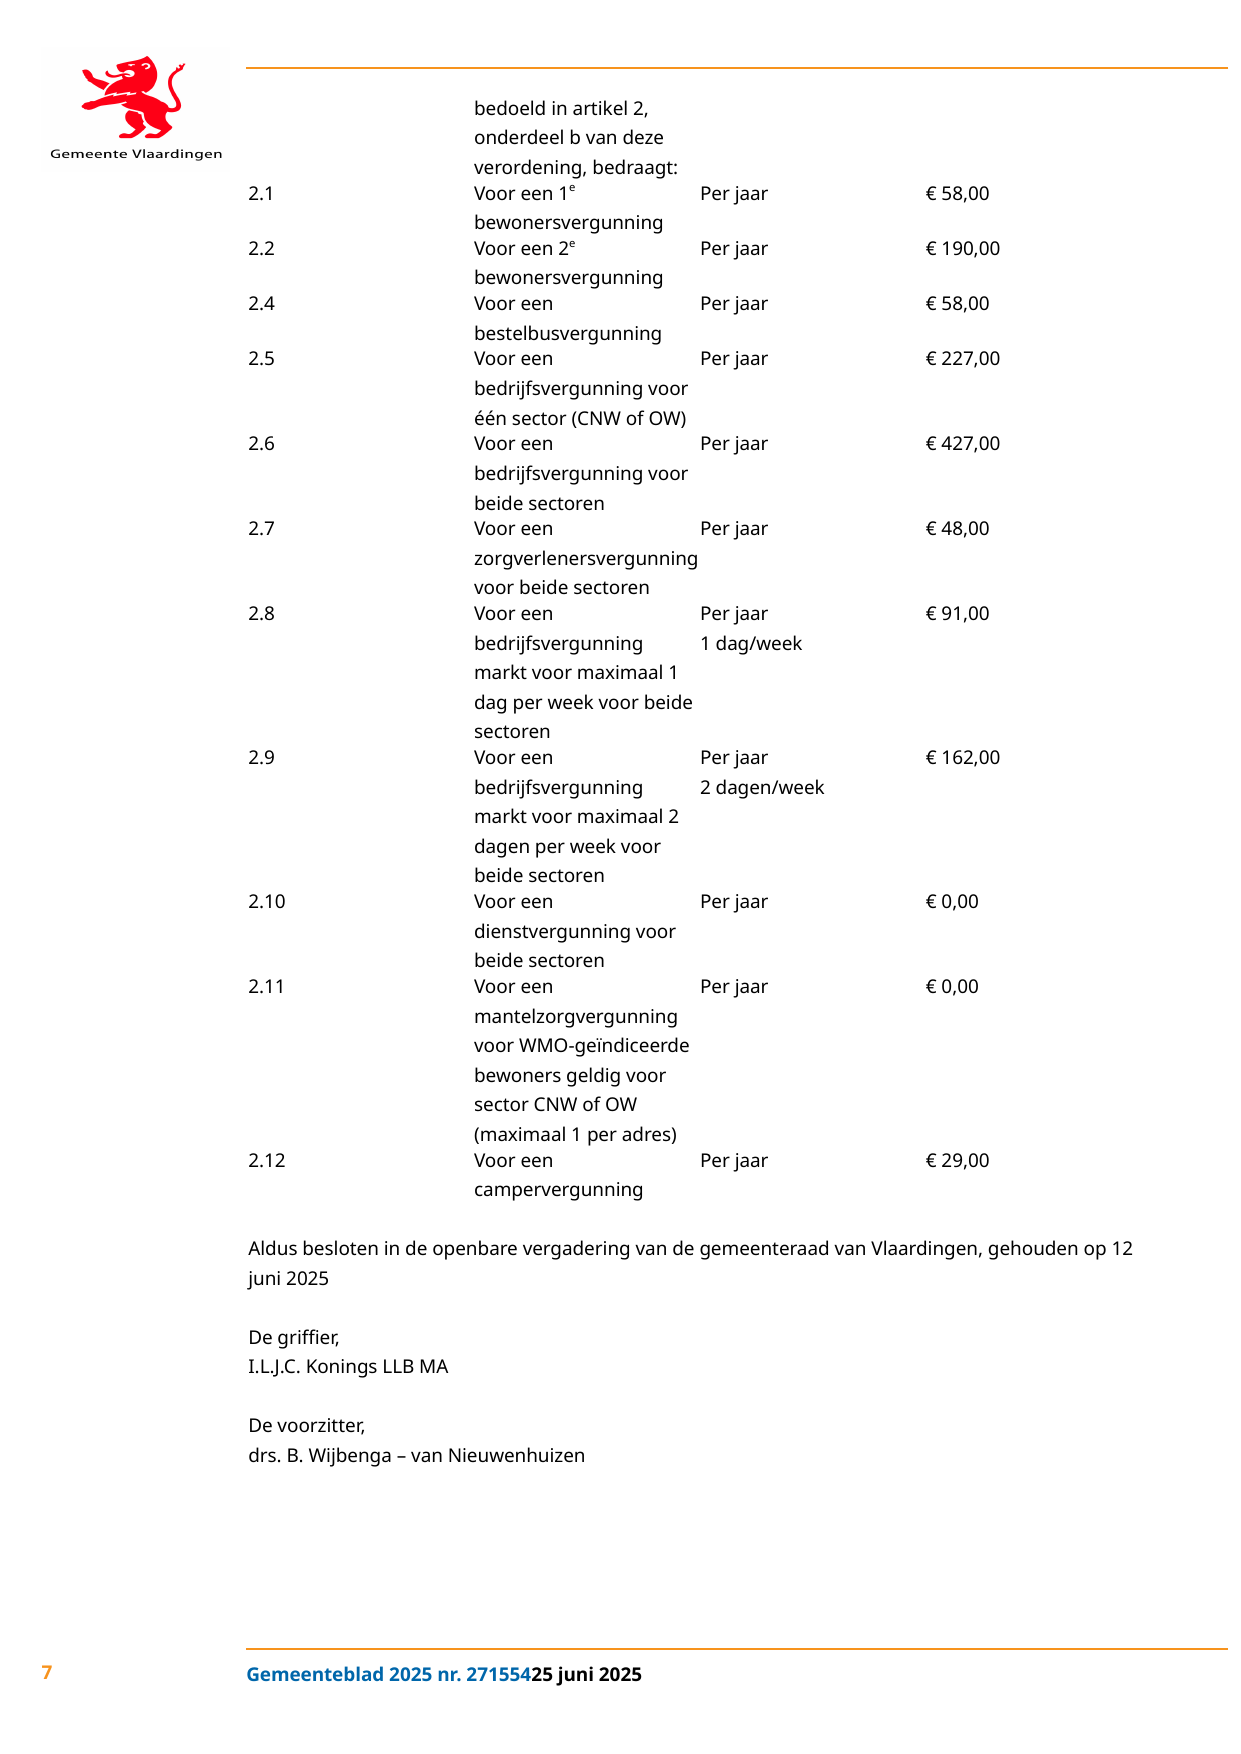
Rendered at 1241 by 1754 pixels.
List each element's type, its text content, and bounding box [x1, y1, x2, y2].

table_cell Voor een campervergunning [474, 1147, 700, 1202]
table_cell 2.11 [248, 973, 474, 1147]
table_cell Voor een dienstvergunning voor beide sectoren [474, 889, 700, 973]
table_cell € 58,00 [926, 180, 1152, 235]
table_cell 2.9 [248, 744, 474, 888]
table_cell Voor een 2e bewonersvergunning [474, 235, 700, 290]
table_cell Per jaar 1 dag/week [700, 600, 926, 744]
table_cell Per jaar [700, 346, 926, 431]
table_cell 2.2 [248, 235, 474, 290]
text drs. B. Wijbenga – van Nieuwenhuizen [248, 1442, 1152, 1468]
table_cell Per jaar [700, 1147, 926, 1202]
table_cell 2.8 [248, 600, 474, 744]
text De voorzitter, [248, 1413, 1152, 1438]
table_cell bedoeld in artikel 2, onderdeel b van deze verordening, bedraagt: [474, 95, 700, 180]
table_cell [700, 95, 926, 180]
table_cell Voor een mantelzorgvergunning voor WMO-geïndiceerde bewoners geldig voor sector CNW of OW (maximaal 1 per adres) [474, 973, 700, 1147]
table_cell € 48,00 [926, 515, 1152, 600]
table_cell € 190,00 [926, 235, 1152, 290]
text De griffier, [248, 1324, 1152, 1349]
table_cell Voor een bedrijfsvergunning markt voor maximaal 2 dagen per week voor beide sectoren [474, 744, 700, 888]
table_cell Per jaar [700, 180, 926, 235]
table_cell Voor een 1e bewonersvergunning [474, 180, 700, 235]
picture [41, 47, 231, 172]
table_cell Voor een bedrijfsvergunning voor beide sectoren [474, 431, 700, 515]
table_cell [248, 95, 474, 180]
text I.L.J.C. Konings LLB MA [248, 1353, 1152, 1379]
table_cell Voor een bestelbusvergunning [474, 290, 700, 346]
table_cell Per jaar [700, 889, 926, 973]
table_cell Per jaar [700, 290, 926, 346]
table_cell 2.10 [248, 889, 474, 973]
table_cell € 0,00 [926, 889, 1152, 973]
table_cell € 29,00 [926, 1147, 1152, 1202]
text Aldus besloten in de openbare vergadering van de gemeenteraad van Vlaardingen, gehouden op 12 juni 2025 [248, 1235, 1152, 1290]
table_cell 2.4 [248, 290, 474, 346]
table_cell € 0,00 [926, 973, 1152, 1147]
table_cell Per jaar [700, 973, 926, 1147]
table_cell Voor een zorgverlenersvergunning voor beide sectoren [474, 515, 700, 600]
table_cell Voor een bedrijfsvergunning voor één sector (CNW of OW) [474, 346, 700, 431]
table_cell 2.6 [248, 431, 474, 515]
table_cell € 91,00 [926, 600, 1152, 744]
table_cell 2.12 [248, 1147, 474, 1202]
table_cell 2.7 [248, 515, 474, 600]
table_cell 2.5 [248, 346, 474, 431]
table_cell Voor een bedrijfsvergunning markt voor maximaal 1 dag per week voor beide sectoren [474, 600, 700, 744]
table_cell € 227,00 [926, 346, 1152, 431]
table_cell 2.1 [248, 180, 474, 235]
table_cell Per jaar [700, 235, 926, 290]
table_cell Per jaar [700, 431, 926, 515]
table_cell Per jaar [700, 515, 926, 600]
table_cell [926, 95, 1152, 180]
table_cell € 162,00 [926, 744, 1152, 888]
table_cell Per jaar 2 dagen/week [700, 744, 926, 888]
table_cell € 427,00 [926, 431, 1152, 515]
table_cell € 58,00 [926, 290, 1152, 346]
